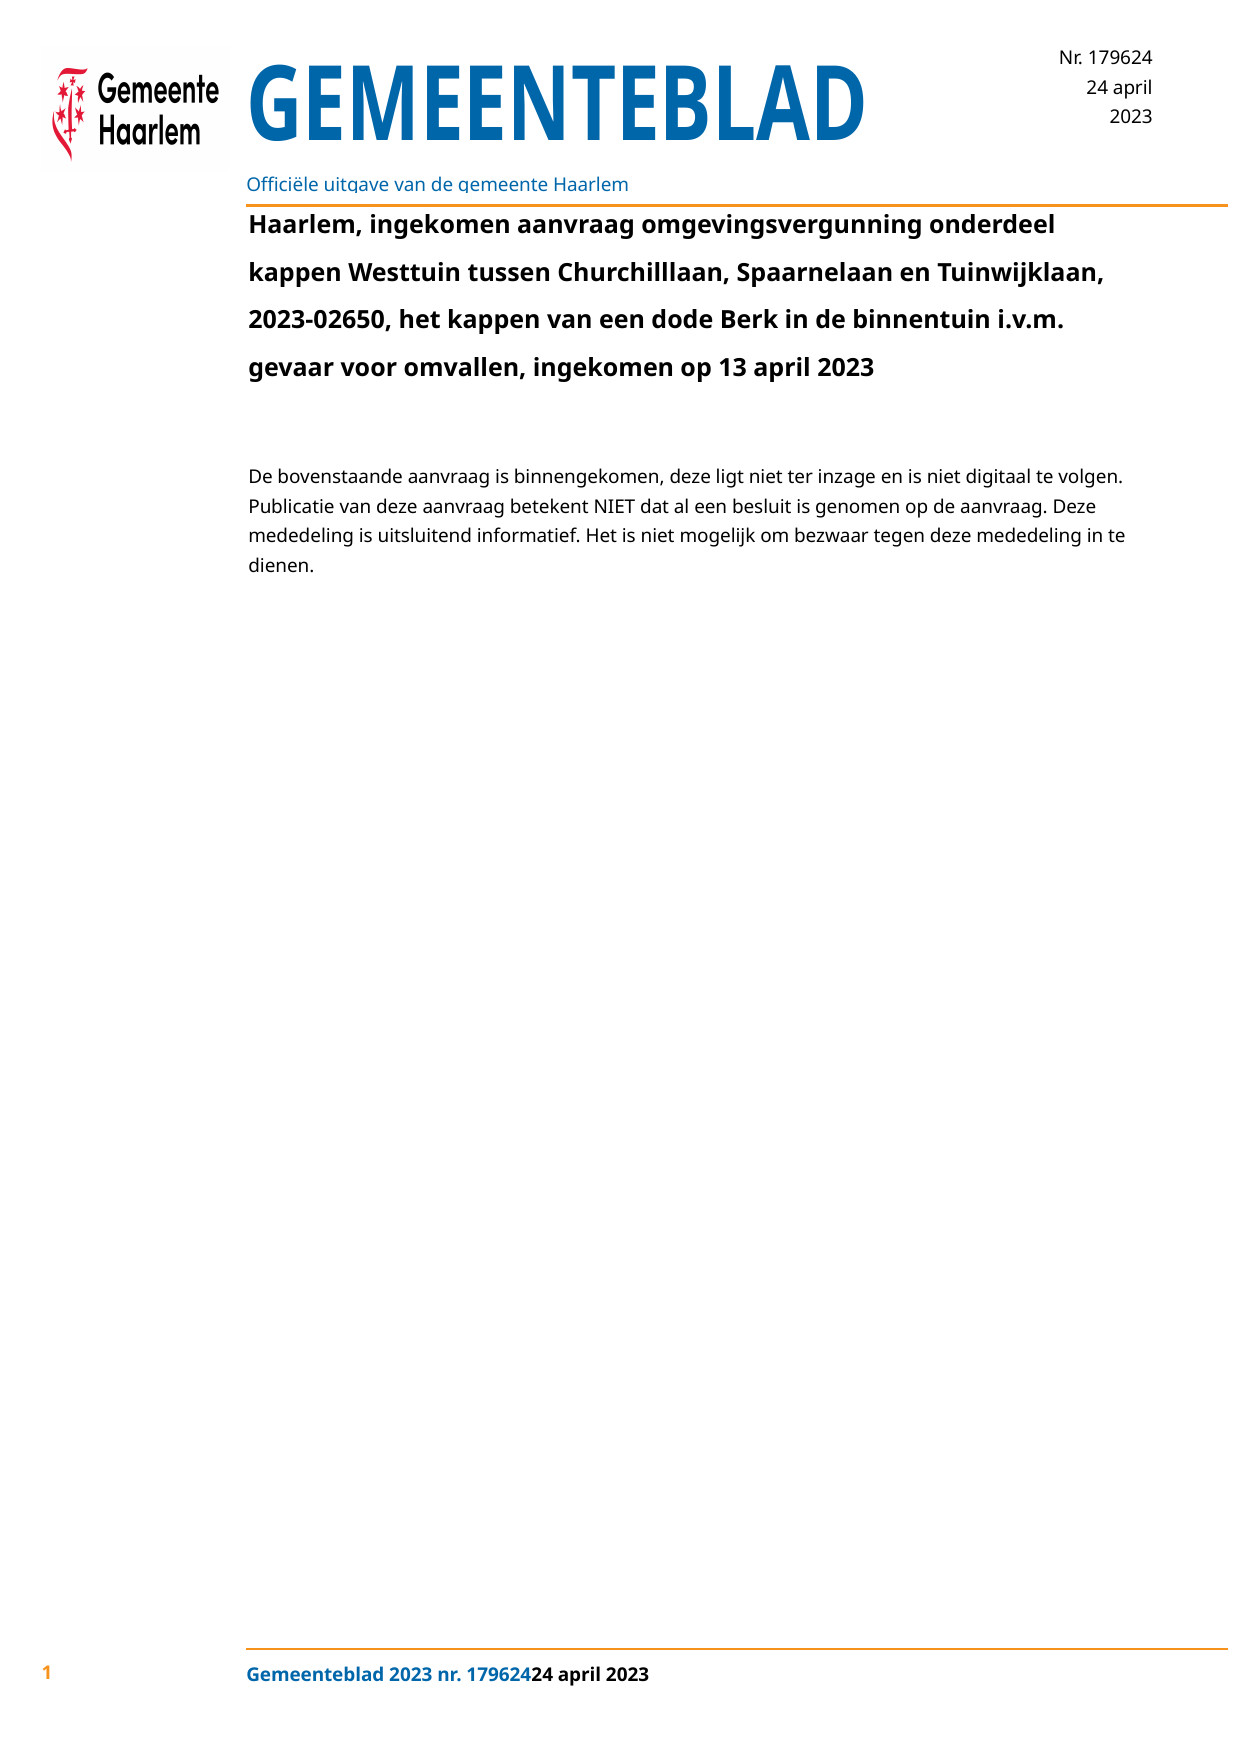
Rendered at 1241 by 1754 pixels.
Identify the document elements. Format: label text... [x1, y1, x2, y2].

picture [41, 47, 231, 172]
text Haarlem, ingekomen aanvraag omgevingsvergunning onderdeel kappen Westtuin tussen Churchilllaan, Spaarnelaan en Tuinwijklaan, 2023-02650, het kappen van een dode Berk in de binnentuin i.v.m. gevaar voor omvallen, ingekomen op 13 april 2023 [248, 207, 1152, 384]
text De bovenstaande aanvraag is binnengekomen, deze ligt niet ter inzage en is niet digitaal te volgen. Publicatie van deze aanvraag betekent NIET dat al een besluit is genomen op de aanvraag. Deze mededeling is uitsluitend informatief. Het is niet mogelijk om bezwaar tegen deze mededeling in te dienen. [248, 463, 1152, 578]
